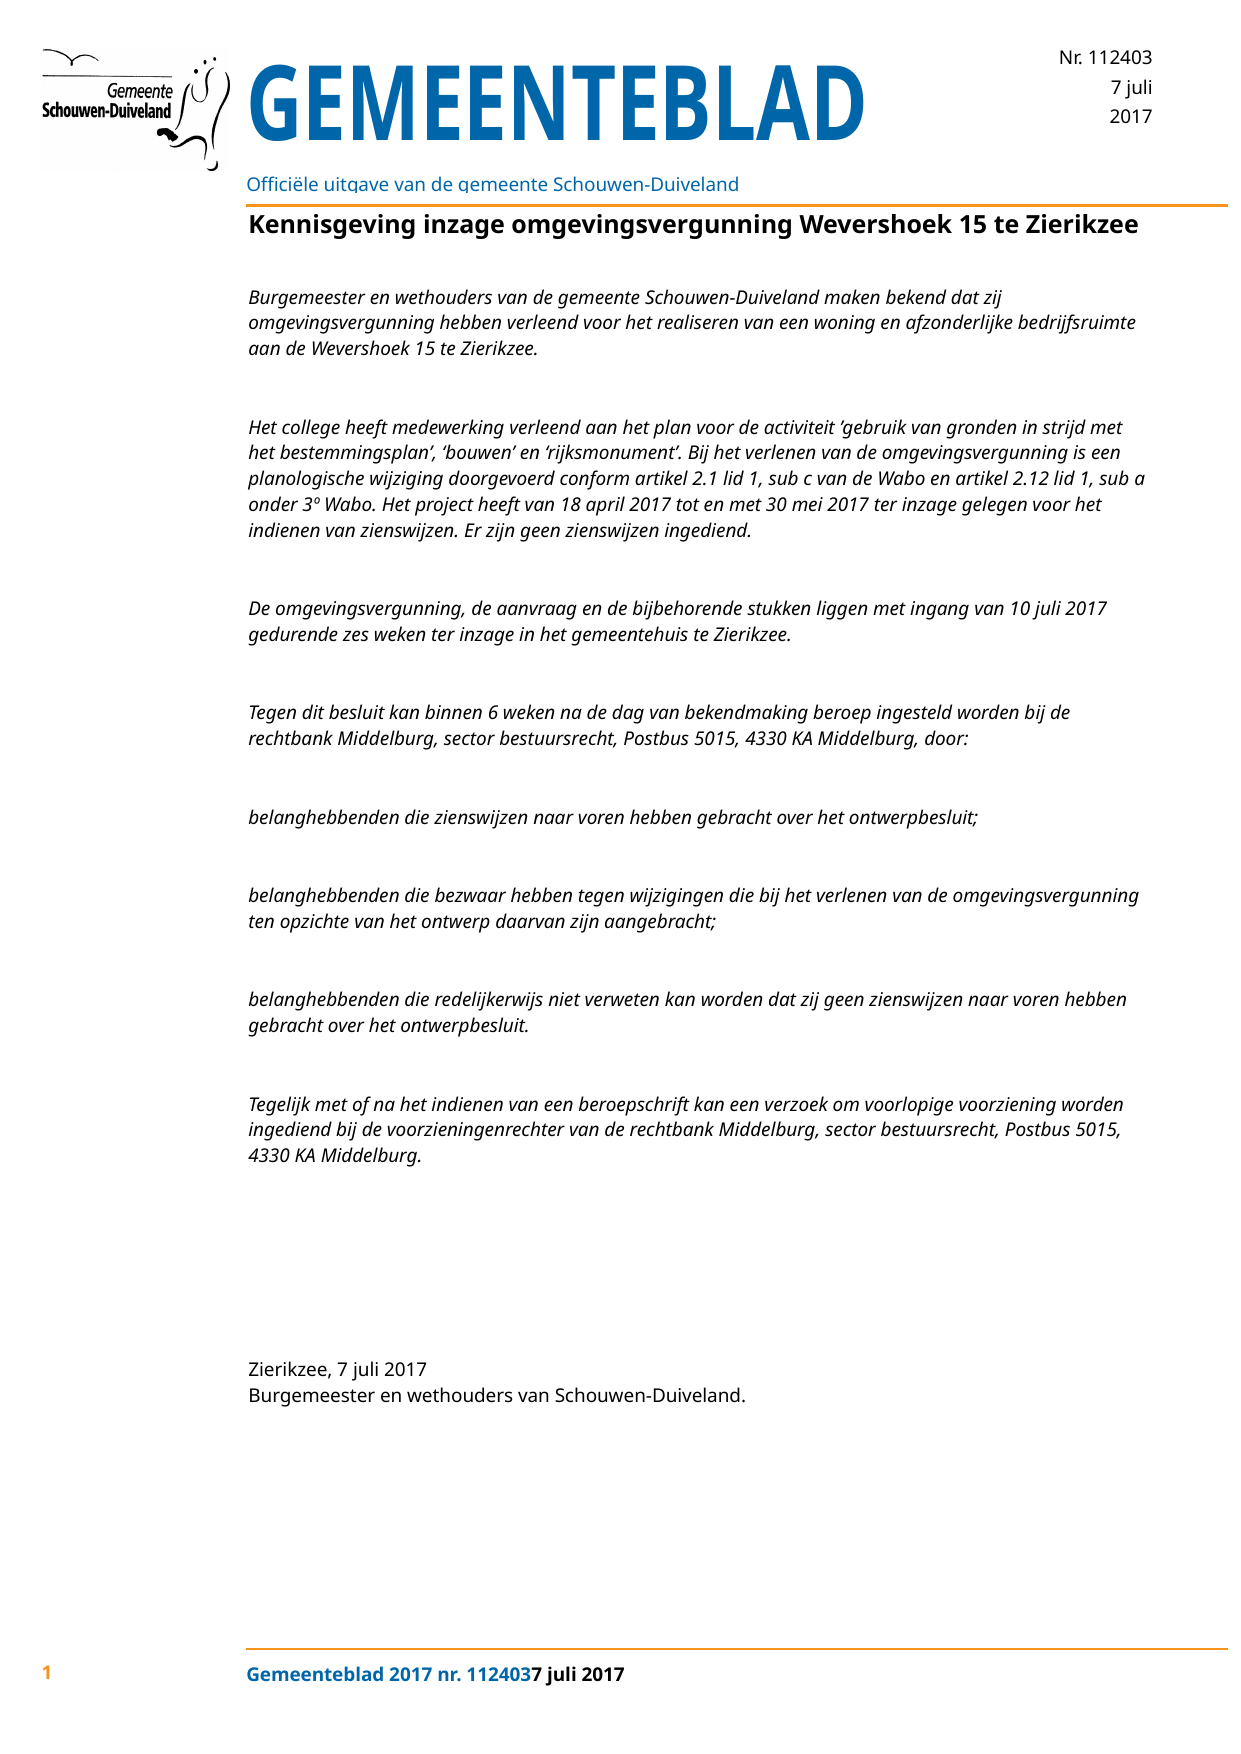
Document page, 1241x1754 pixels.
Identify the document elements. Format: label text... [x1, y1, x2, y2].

text Burgemeester en wethouders van Schouwen-Duiveland. [248, 1382, 1152, 1407]
text Het college heeft medewerking verleend aan het plan voor de activiteit ’gebruik van gronden in strijd met het bestemmingsplan’, ‘bouwen’ en ‘rijksmonument’. Bij het verlenen van de omgevingsvergunning is een planologische wijziging doorgevoerd conform artikel 2.1 lid 1, sub c van de Wabo en artikel 2.12 lid 1, sub a onder 3º Wabo. Het project heeft van 18 april 2017 tot en met 30 mei 2017 ter inzage gelegen voor het indienen van zienswijzen. Er zijn geen zienswijzen ingediend. [248, 414, 1152, 542]
text Tegen dit besluit kan binnen 6 weken na de dag van bekendmaking beroep ingesteld worden bij de rechtbank Middelburg, sector bestuursrecht, Postbus 5015, 4330 KA Middelburg, door: [248, 699, 1152, 751]
text Burgemeester en wethouders van de gemeente Schouwen-Duiveland maken bekend dat zij omgevingsvergunning hebben verleend voor het realiseren van een woning en afzonderlijke bedrijfsruimte aan de Wevershoek 15 te Zierikzee. [248, 284, 1152, 361]
text belanghebbenden die zienswijzen naar voren hebben gebracht over het ontwerpbesluit; [248, 804, 1152, 829]
text belanghebbenden die bezwaar hebben tegen wijzigingen die bij het verlenen van de omgevingsvergunning ten opzichte van het ontwerp daarvan zijn aangebracht; [248, 882, 1152, 934]
text Zierikzee, 7 juli 2017 [248, 1356, 1152, 1382]
text Tegelijk met of na het indienen van een beroepschrift kan een verzoek om voorlopige voorziening worden ingediend bij de voorzieningenrechter van de rechtbank Middelburg, sector bestuursrecht, Postbus 5015, 4330 KA Middelburg. [248, 1091, 1152, 1168]
text De omgevingsvergunning, de aanvraag en de bijbehorende stukken liggen met ingang van 10 juli 2017 gedurende zes weken ter inzage in het gemeentehuis te Zierikzee. [248, 595, 1152, 647]
picture [41, 47, 231, 172]
text belanghebbenden die redelijkerwijs niet verweten kan worden dat zij geen zienswijzen naar voren hebben gebracht over het ontwerpbesluit. [248, 987, 1152, 1038]
text Kennisgeving inzage omgevingsvergunning Wevershoek 15 te Zierikzee [248, 207, 1152, 241]
